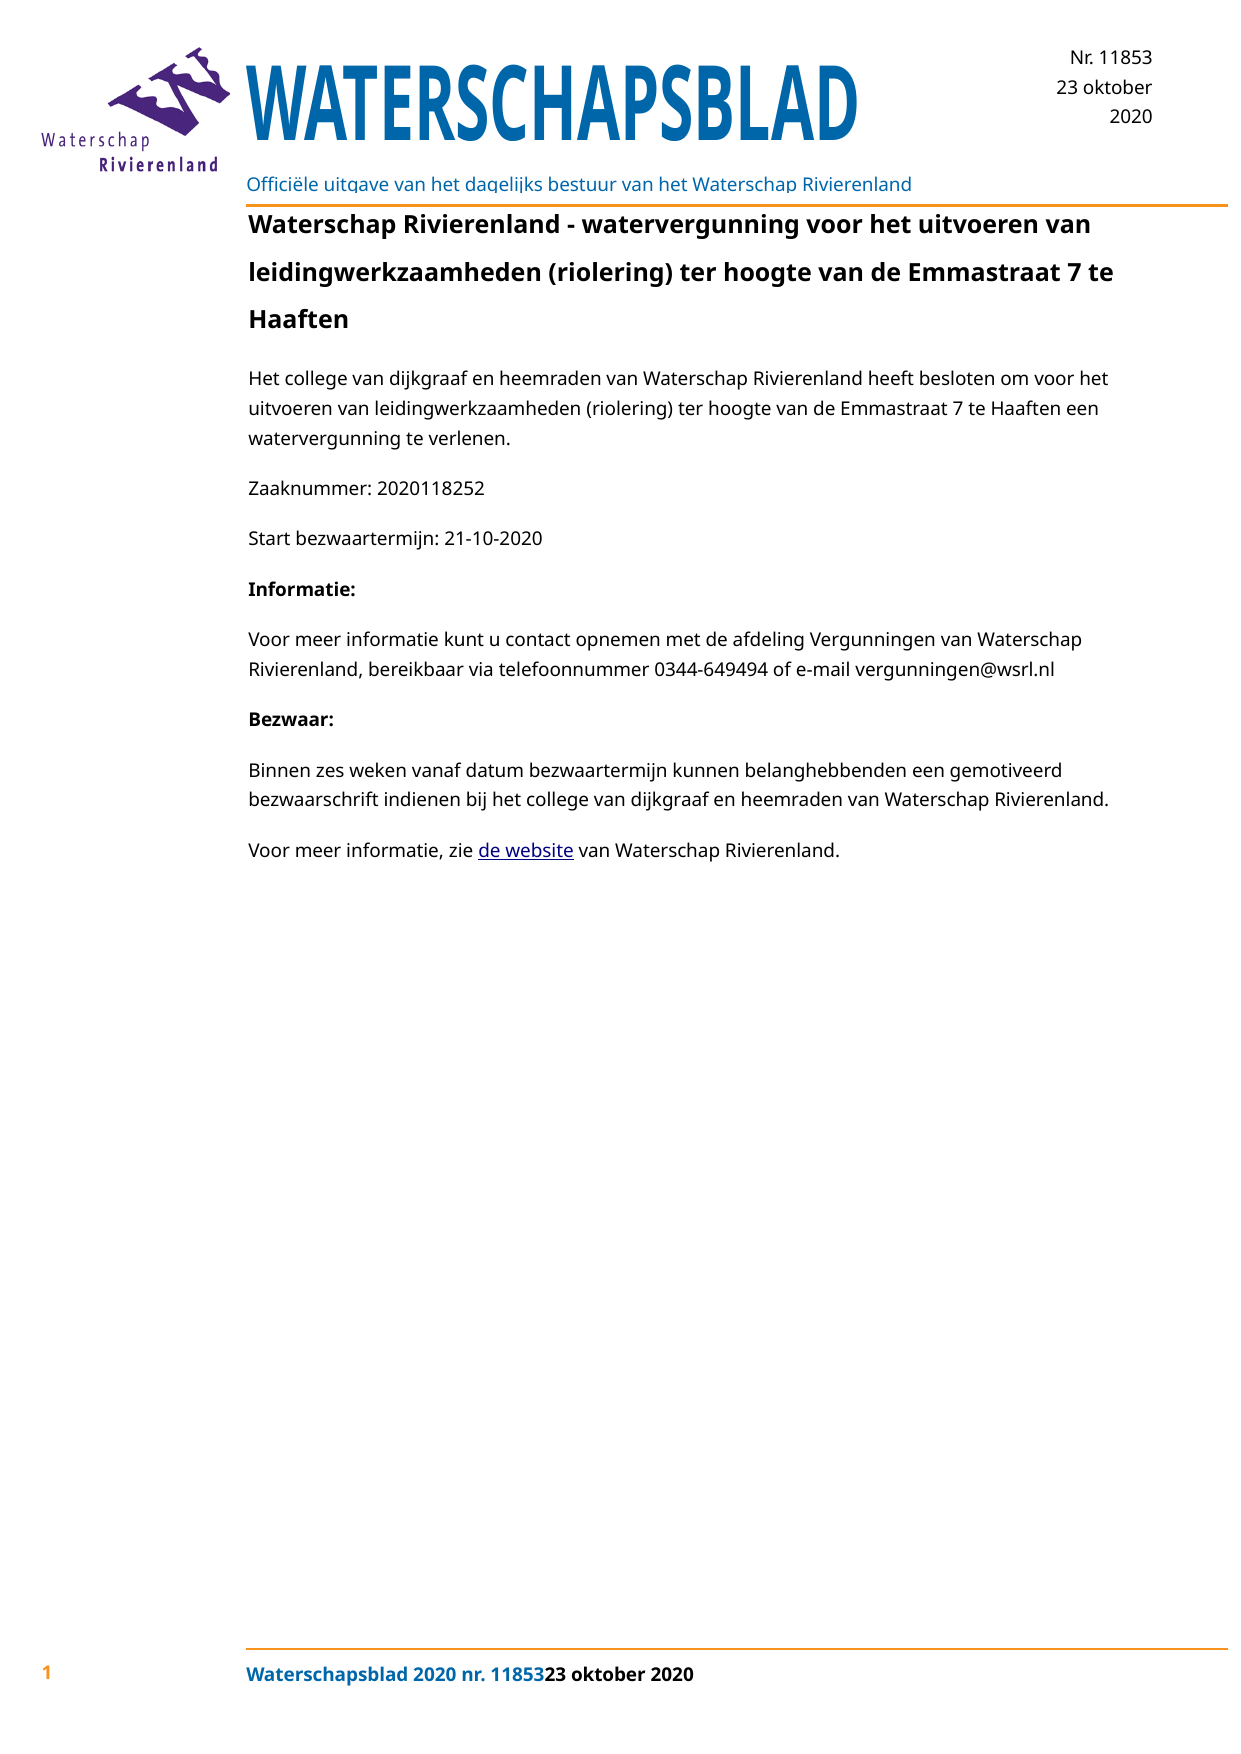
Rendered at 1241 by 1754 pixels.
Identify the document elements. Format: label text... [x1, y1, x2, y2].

text Binnen zes weken vanaf datum bezwaartermijn kunnen belanghebbenden een gemotiveerd bezwaarschrift indienen bij het college van dijkgraaf en heemraden van Waterschap Rivierenland. [248, 757, 1152, 812]
text Start bezwaartermijn: 21-10-2020 [248, 526, 1152, 551]
text Voor meer informatie, zie de website van Waterschap Rivierenland. [248, 837, 1152, 862]
text Bezwaar: [248, 706, 1152, 732]
text Voor meer informatie kunt u contact opnemen met de afdeling Vergunningen van Waterschap Rivierenland, bereikbaar via telefoonnummer 0344-649494 of e-mail vergunningen@wsrl.nl [248, 626, 1152, 682]
text Het college van dijkgraaf en heemraden van Waterschap Rivierenland heeft besloten om voor het uitvoeren van leidingwerkzaamheden (riolering) ter hoogte van de Emmastraat 7 te Haaften een watervergunning te verlenen. [248, 366, 1152, 450]
text Informatie: [248, 576, 1152, 602]
picture [41, 47, 231, 172]
text Waterschap Rivierenland - watervergunning voor het uitvoeren van leidingwerkzaamheden (riolering) ter hoogte van de Emmastraat 7 te Haaften [248, 207, 1152, 336]
text Zaaknummer: 2020118252 [248, 475, 1152, 501]
